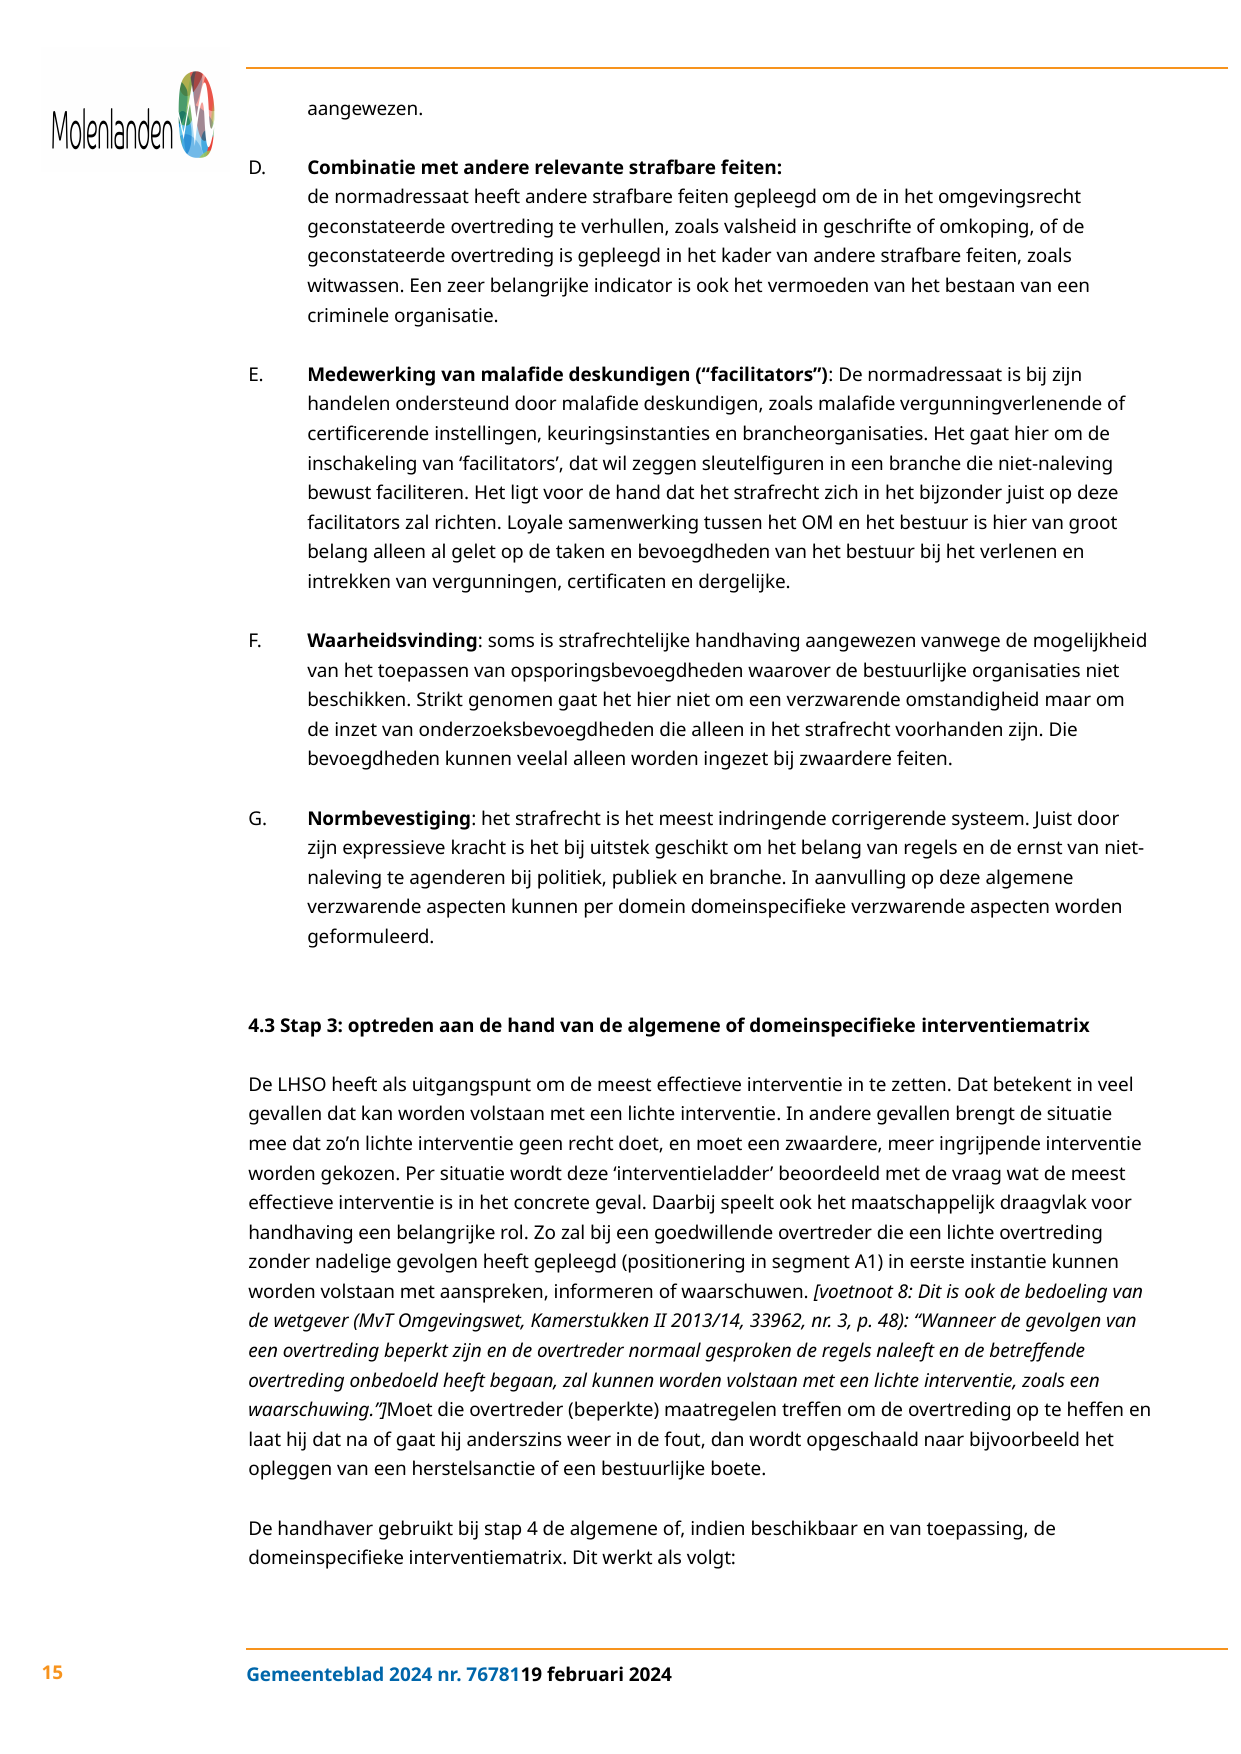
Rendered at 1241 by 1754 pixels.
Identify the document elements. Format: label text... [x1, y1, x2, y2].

list Medewerking van malafide deskundigen (“facilitators”): De normadressaat is bij zijn handelen ondersteund door malafide deskundigen, zoals malafide vergunningverlenende of certificerende instellingen, keuringsinstanties en brancheorganisaties. Het gaat hier om de inschakeling van ‘facilitators’, dat wil zeggen sleutelfiguren in een branche die niet-naleving bewust faciliteren. Het ligt voor de hand dat het strafrecht zich in het bijzonder juist op deze facilitators zal richten. Loyale samenwerking tussen het OM en het bestuur is hier van groot belang alleen al gelet op de taken en bevoegdheden van het bestuur bij het verlenen en intrekken van vergunningen, certificaten en dergelijke. [248, 361, 1152, 594]
text De LHSO heeft als uitgangspunt om de meest effectieve interventie in te zetten. Dat betekent in veel gevallen dat kan worden volstaan met een lichte interventie. In andere gevallen brengt de situatie mee dat zo’n lichte interventie geen recht doet, en moet een zwaardere, meer ingrijpende interventie worden gekozen. Per situatie wordt deze ‘interventieladder’ beoordeeld met de vraag wat de meest effectieve interventie is in het concrete geval. Daarbij speelt ook het maatschappelijk draagvlak voor handhaving een belangrijke rol. Zo zal bij een goedwillende overtreder die een lichte overtreding zonder nadelige gevolgen heeft gepleegd (positionering in segment A1) in eerste instantie kunnen worden volstaan met aanspreken, informeren of waarschuwen. [voetnoot 8: Dit is ook de bedoeling van de wetgever (MvT Omgevingswet, Kamerstukken II 2013/14, 33962, nr. 3, p. 48): “Wanneer de gevolgen van een overtreding beperkt zijn en de overtreder normaal gesproken de regels naleeft en de betreffende overtreding onbedoeld heeft begaan, zal kunnen worden volstaan met een lichte interventie, zoals een waarschuwing.”]Moet die overtreder (beperkte) maatregelen treffen om de overtreding op te heffen en laat hij dat na of gaat hij anderszins weer in de fout, dan wordt opgeschaald naar bijvoorbeeld het opleggen van een herstelsanctie of een bestuurlijke boete. [248, 1071, 1152, 1481]
list Combinatie met andere relevante strafbare feiten: [248, 154, 1152, 180]
picture [41, 47, 231, 172]
list Waarheidsvinding: soms is strafrechtelijke handhaving aangewezen vanwege de mogelijkheid van het toepassen van opsporingsbevoegdheden waarover de bestuurlijke organisaties niet beschikken. Strikt genomen gaat het hier niet om een verzwarende omstandigheid maar om de inzet van onderzoeksbevoegdheden die alleen in het strafrecht voorhanden zijn. Die bevoegdheden kunnen veelal alleen worden ingezet bij zwaardere feiten. [248, 627, 1152, 771]
list Normbevestiging: het strafrecht is het meest indringende corrigerende systeem. Juist door zijn expressieve kracht is het bij uitstek geschikt om het belang van regels en de ernst van niet-naleving te agenderen bij politiek, publiek en branche. In aanvulling op deze algemene verzwarende aspecten kunnen per domein domeinspecifieke verzwarende aspecten worden geformuleerd. [248, 805, 1152, 949]
text De handhaver gebruikt bij stap 4 de algemene of, indien beschikbaar en van toepassing, de domeinspecifieke interventiematrix. Dit werkt als volgt: [248, 1515, 1152, 1570]
text 4.3 Stap 3: optreden aan de hand van de algemene of domeinspecifieke interventiematrix [248, 1012, 1152, 1038]
list de normadressaat heeft andere strafbare feiten gepleegd om de in het omgevingsrecht geconstateerde overtreding te verhullen, zoals valsheid in geschrifte of omkoping, of de geconstateerde overtreding is gepleegd in het kader van andere strafbare feiten, zoals witwassen. Een zeer belangrijke indicator is ook het vermoeden van het bestaan van een criminele organisatie. [248, 183, 1152, 328]
list aangewezen. [248, 95, 1152, 121]
